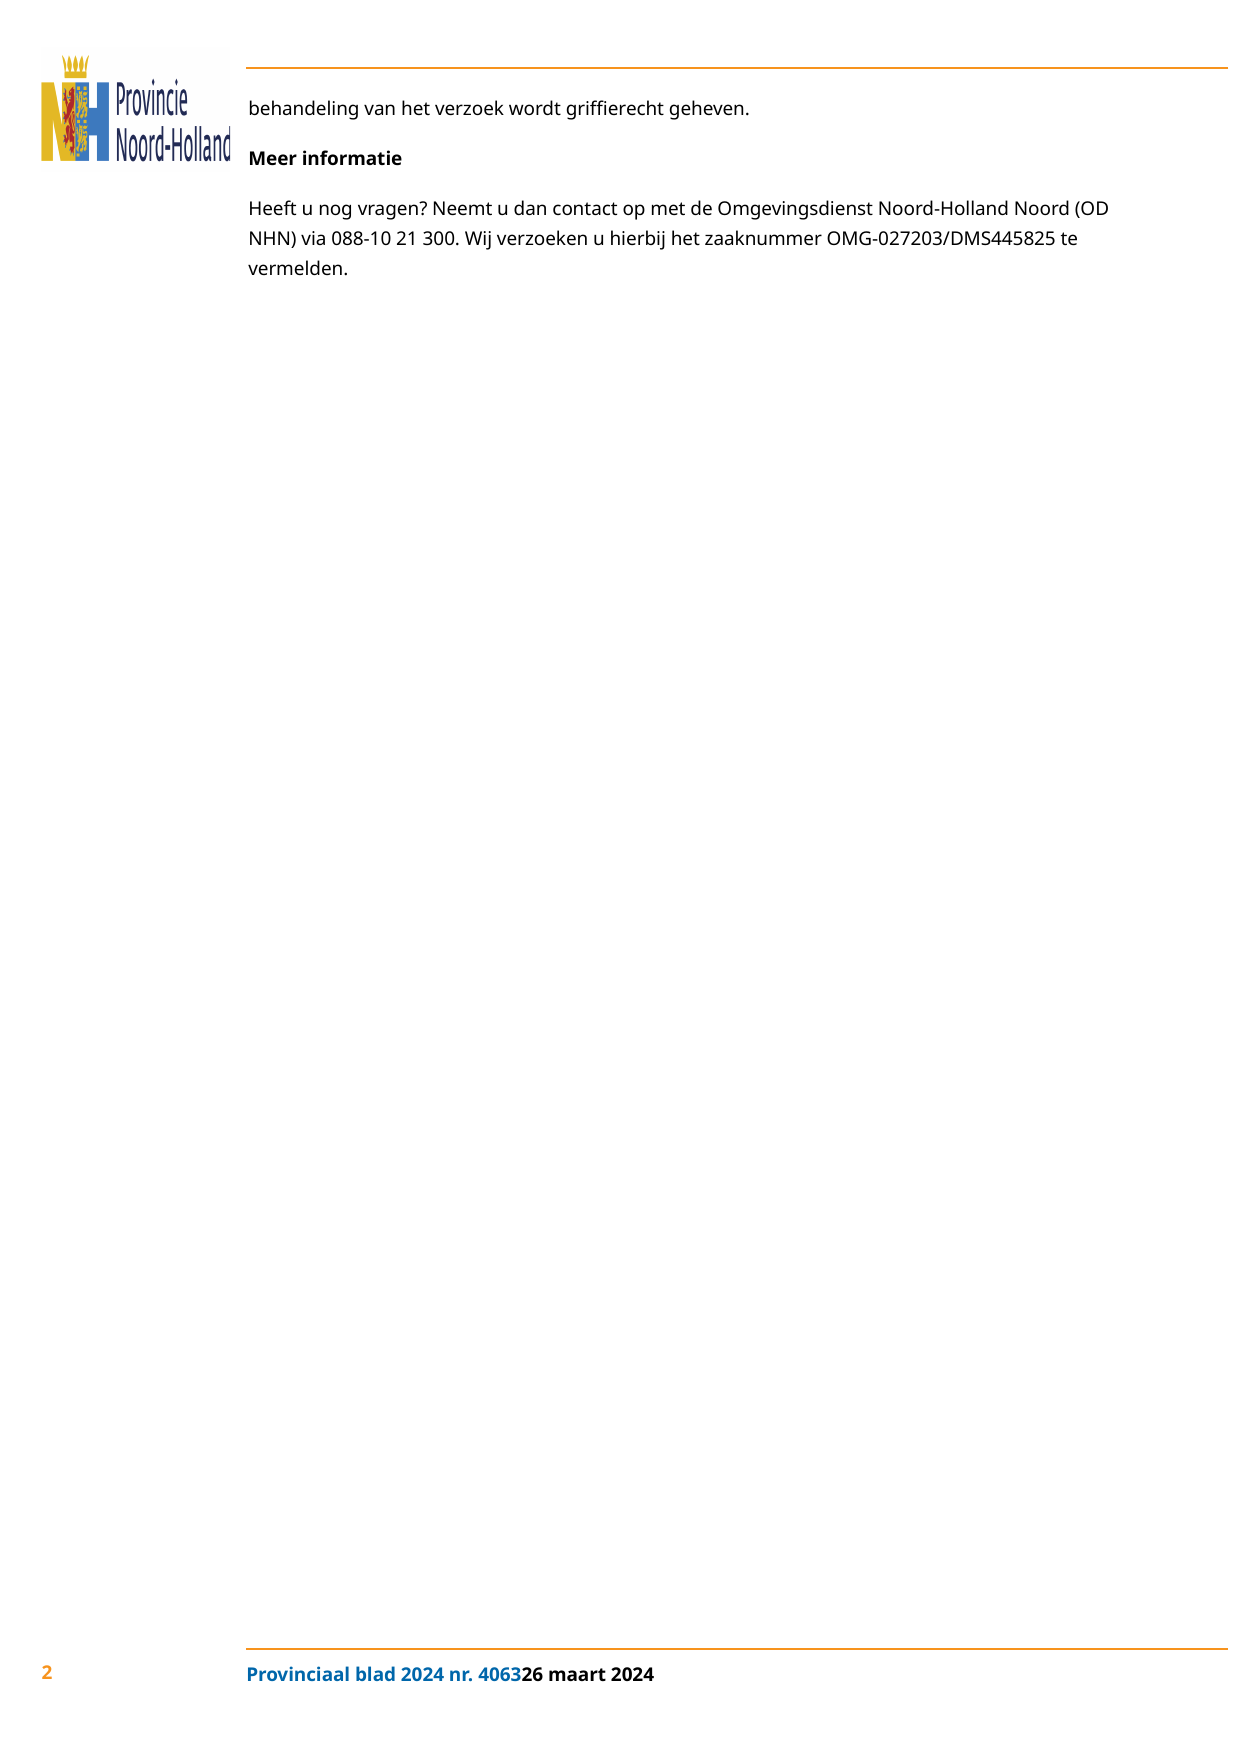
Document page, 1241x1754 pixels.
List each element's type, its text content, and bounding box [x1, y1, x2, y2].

text Heeft u nog vragen? Neemt u dan contact op met de Omgevingsdienst Noord-Holland Noord (OD NHN) via 088-10 21 300. Wij verzoeken u hierbij het zaaknummer OMG-027203/DMS445825 te vermelden. [248, 196, 1152, 281]
picture [41, 47, 231, 172]
text Meer informatie [248, 145, 1152, 171]
text behandeling van het verzoek wordt griffierecht geheven. [248, 95, 1152, 121]
